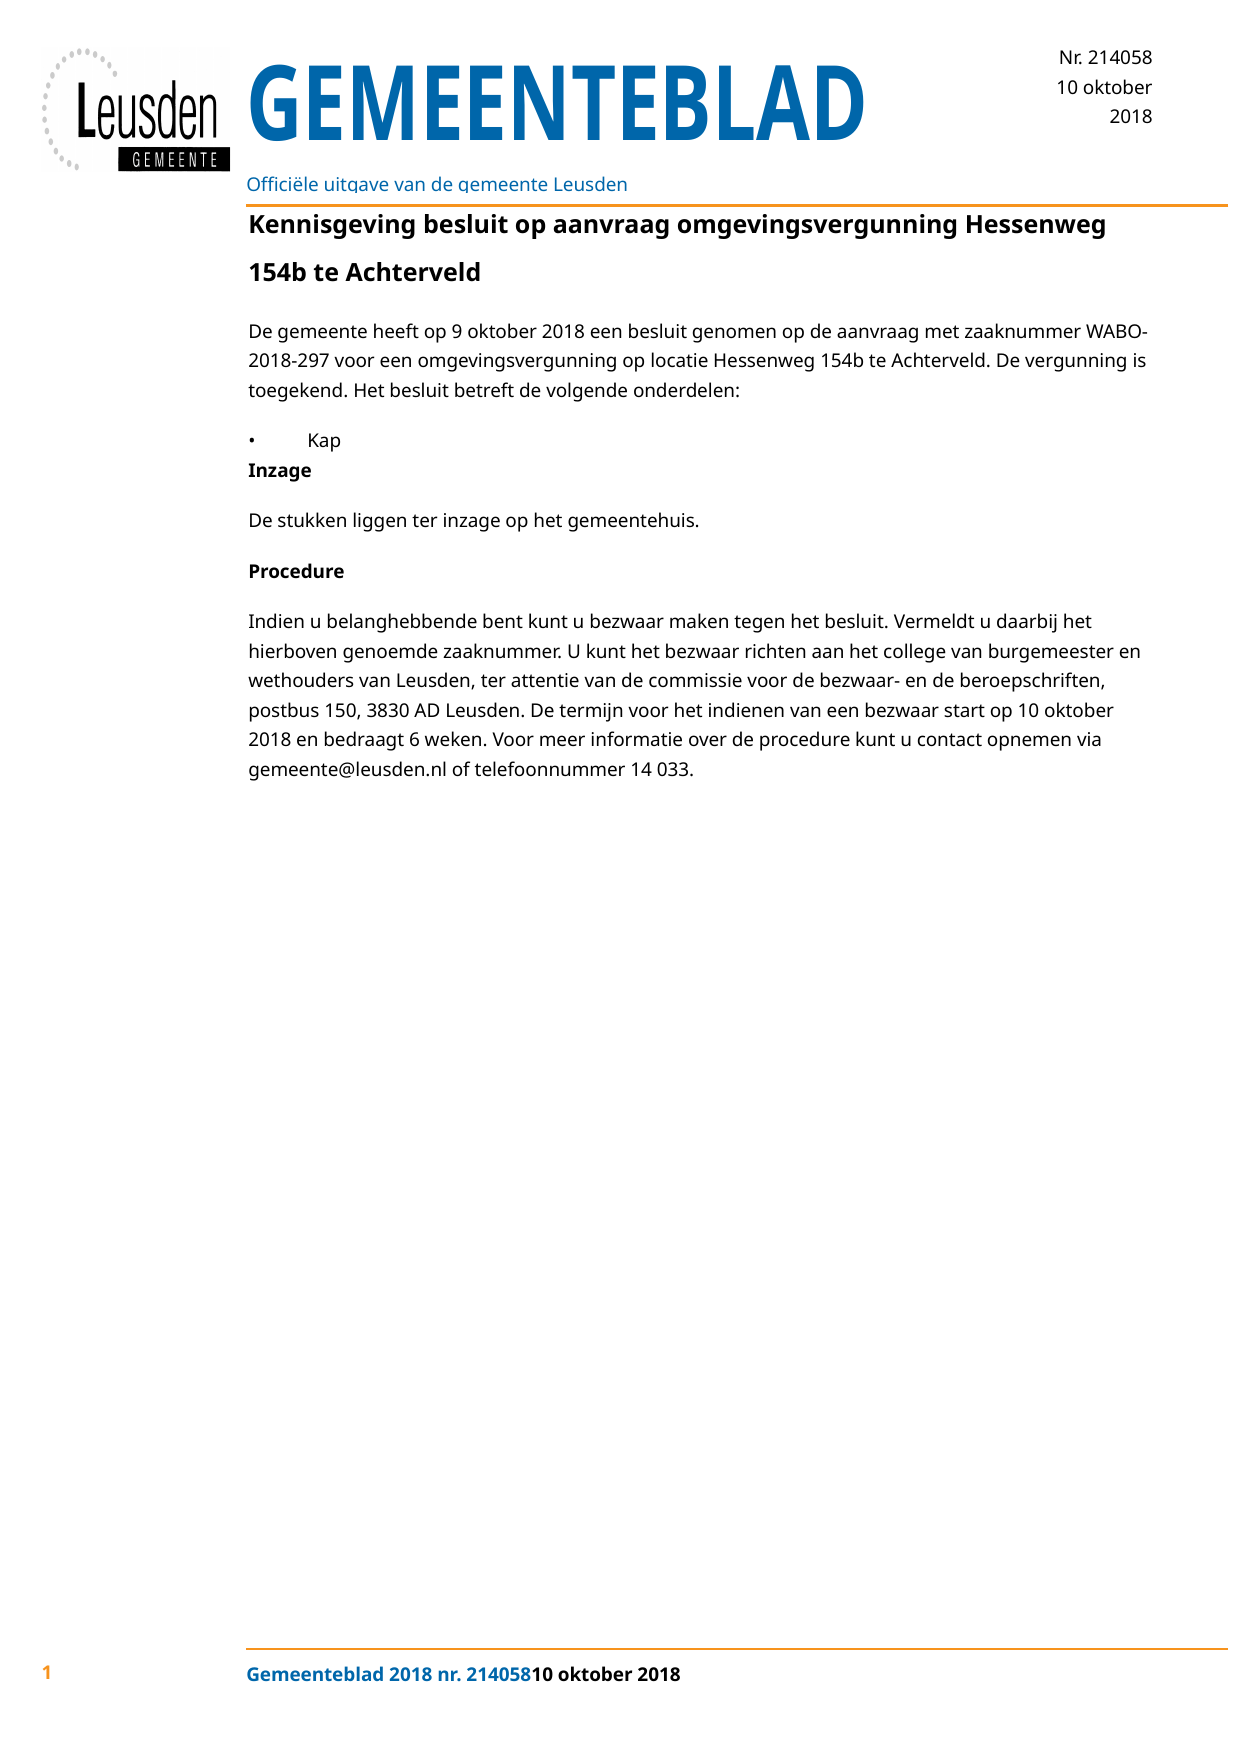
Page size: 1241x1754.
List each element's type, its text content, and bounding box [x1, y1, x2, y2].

text Kennisgeving besluit op aanvraag omgevingsvergunning Hessenweg 154b te Achterveld [248, 207, 1152, 288]
text Indien u belanghebbende bent kunt u bezwaar maken tegen het besluit. Vermeldt u daarbij het hierboven genoemde zaaknummer. U kunt het bezwaar richten aan het college van burgemeester en wethouders van Leusden, ter attentie van de commissie voor de bezwaar- en de beroepschriften, postbus 150, 3830 AD Leusden. De termijn voor het indienen van een bezwaar start op 10 oktober 2018 en bedraagt 6 weken. Voor meer informatie over de procedure kunt u contact opnemen via gemeente@leusden.nl of telefoonnummer 14 033. [248, 608, 1152, 782]
text Procedure [248, 558, 1152, 584]
picture [41, 47, 231, 172]
list Kap [248, 427, 1152, 453]
text De stukken liggen ter inzage op het gemeentehuis. [248, 507, 1152, 533]
text De gemeente heeft op 9 oktober 2018 een besluit genomen op de aanvraag met zaaknummer WABO-2018-297 voor een omgevingsvergunning op locatie Hessenweg 154b te Achterveld. De vergunning is toegekend. Het besluit betreft de volgende onderdelen: [248, 318, 1152, 403]
text Inzage [248, 457, 1152, 483]
